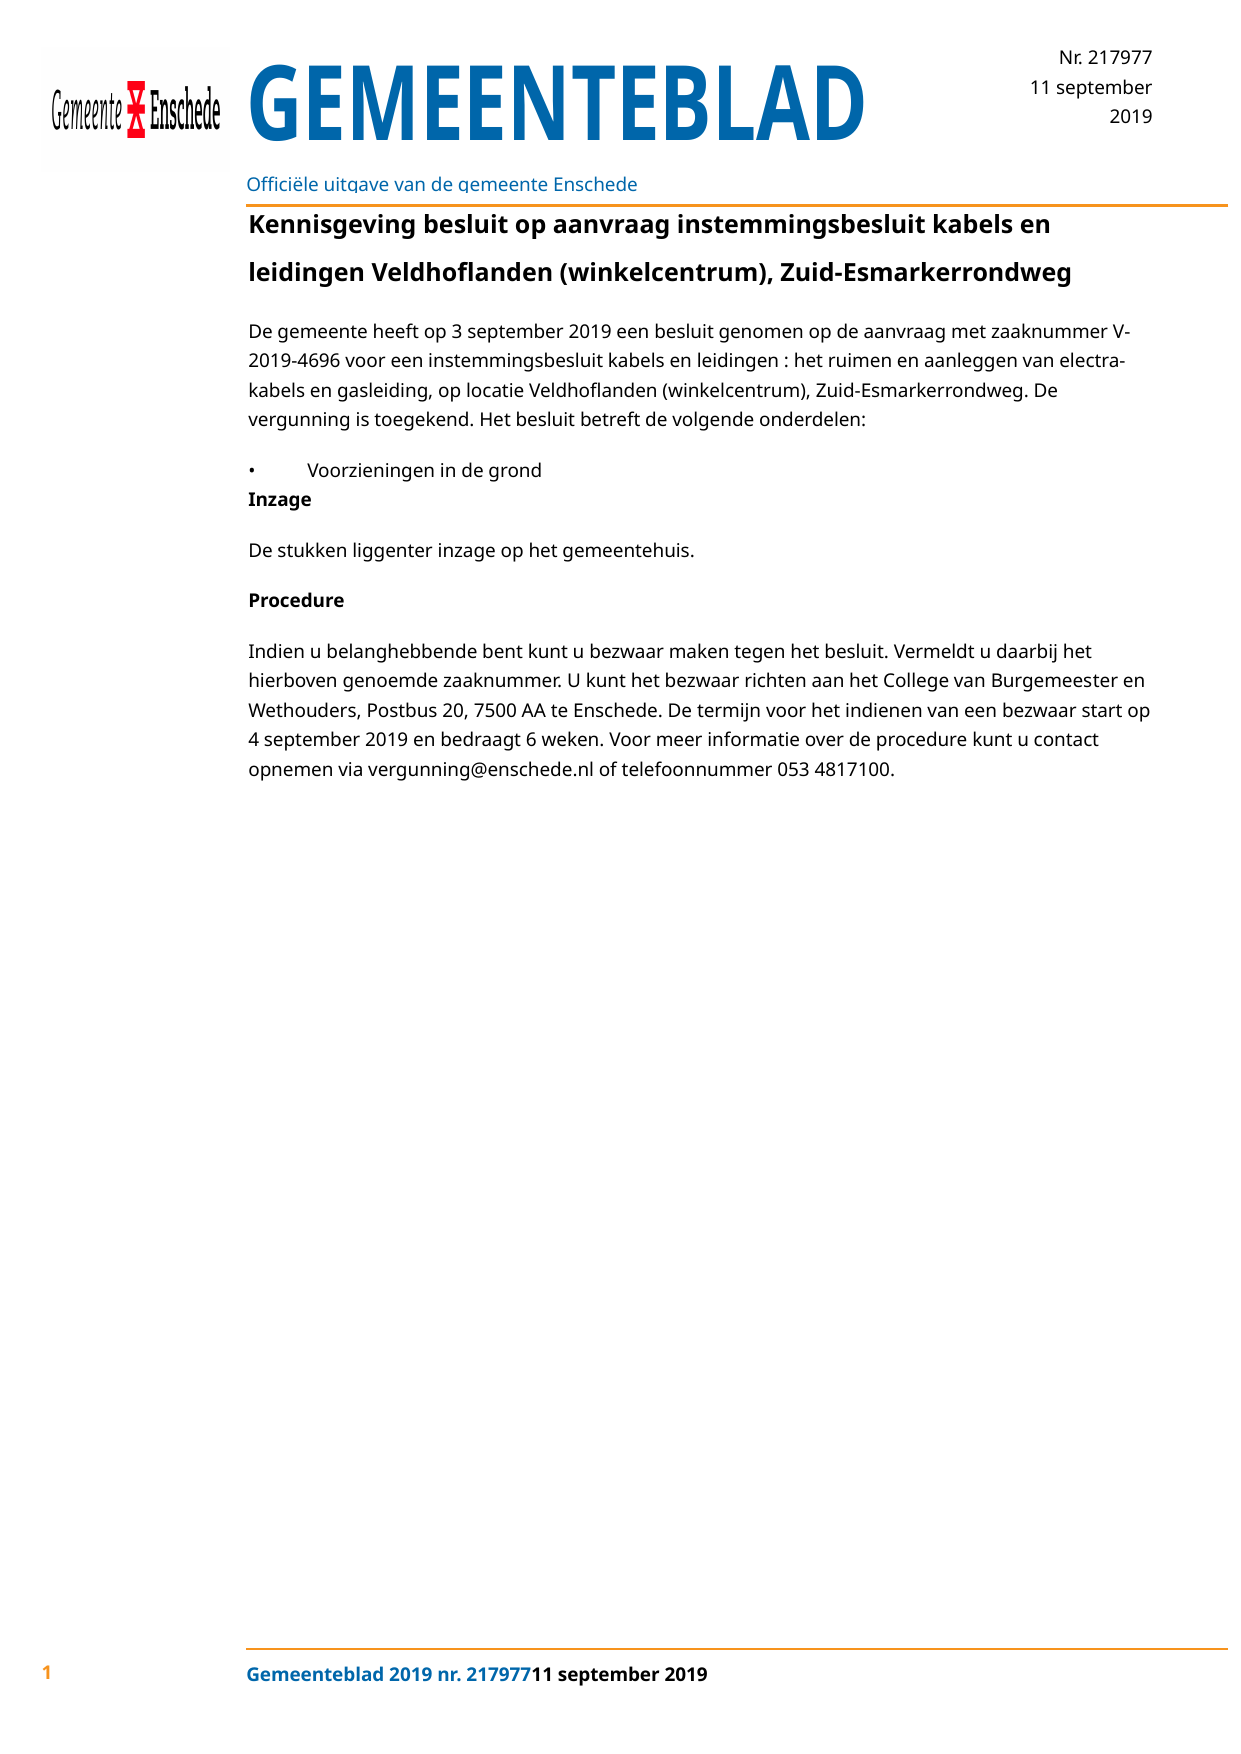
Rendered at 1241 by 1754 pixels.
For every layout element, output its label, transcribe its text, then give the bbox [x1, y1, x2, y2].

text Kennisgeving besluit op aanvraag instemmingsbesluit kabels en leidingen Veldhoflanden (winkelcentrum), Zuid-Esmarkerrondweg [248, 207, 1152, 288]
text De gemeente heeft op 3 september 2019 een besluit genomen op de aanvraag met zaaknummer V-2019-4696 voor een instemmingsbesluit kabels en leidingen : het ruimen en aanleggen van electra-kabels en gasleiding, op locatie Veldhoflanden (winkelcentrum), Zuid-Esmarkerrondweg. De vergunning is toegekend. Het besluit betreft de volgende onderdelen: [248, 318, 1152, 432]
picture [41, 47, 231, 172]
text Inzage [248, 487, 1152, 512]
text Procedure [248, 587, 1152, 613]
text De stukken liggenter inzage op het gemeentehuis. [248, 537, 1152, 563]
text Indien u belanghebbende bent kunt u bezwaar maken tegen het besluit. Vermeldt u daarbij het hierboven genoemde zaaknummer. U kunt het bezwaar richten aan het College van Burgemees­ter en Wethouders, Postbus 20, 7500 AA te Enschede. De termijn voor het indienen van een bezwaar start op 4 september 2019 en bedraagt 6 weken. Voor meer informatie over de procedure kunt u contact opnemen via vergunning@enschede.nl of telefoonnummer 053 4817100. [248, 638, 1152, 782]
list Voorzieningen in de grond [248, 457, 1152, 483]
